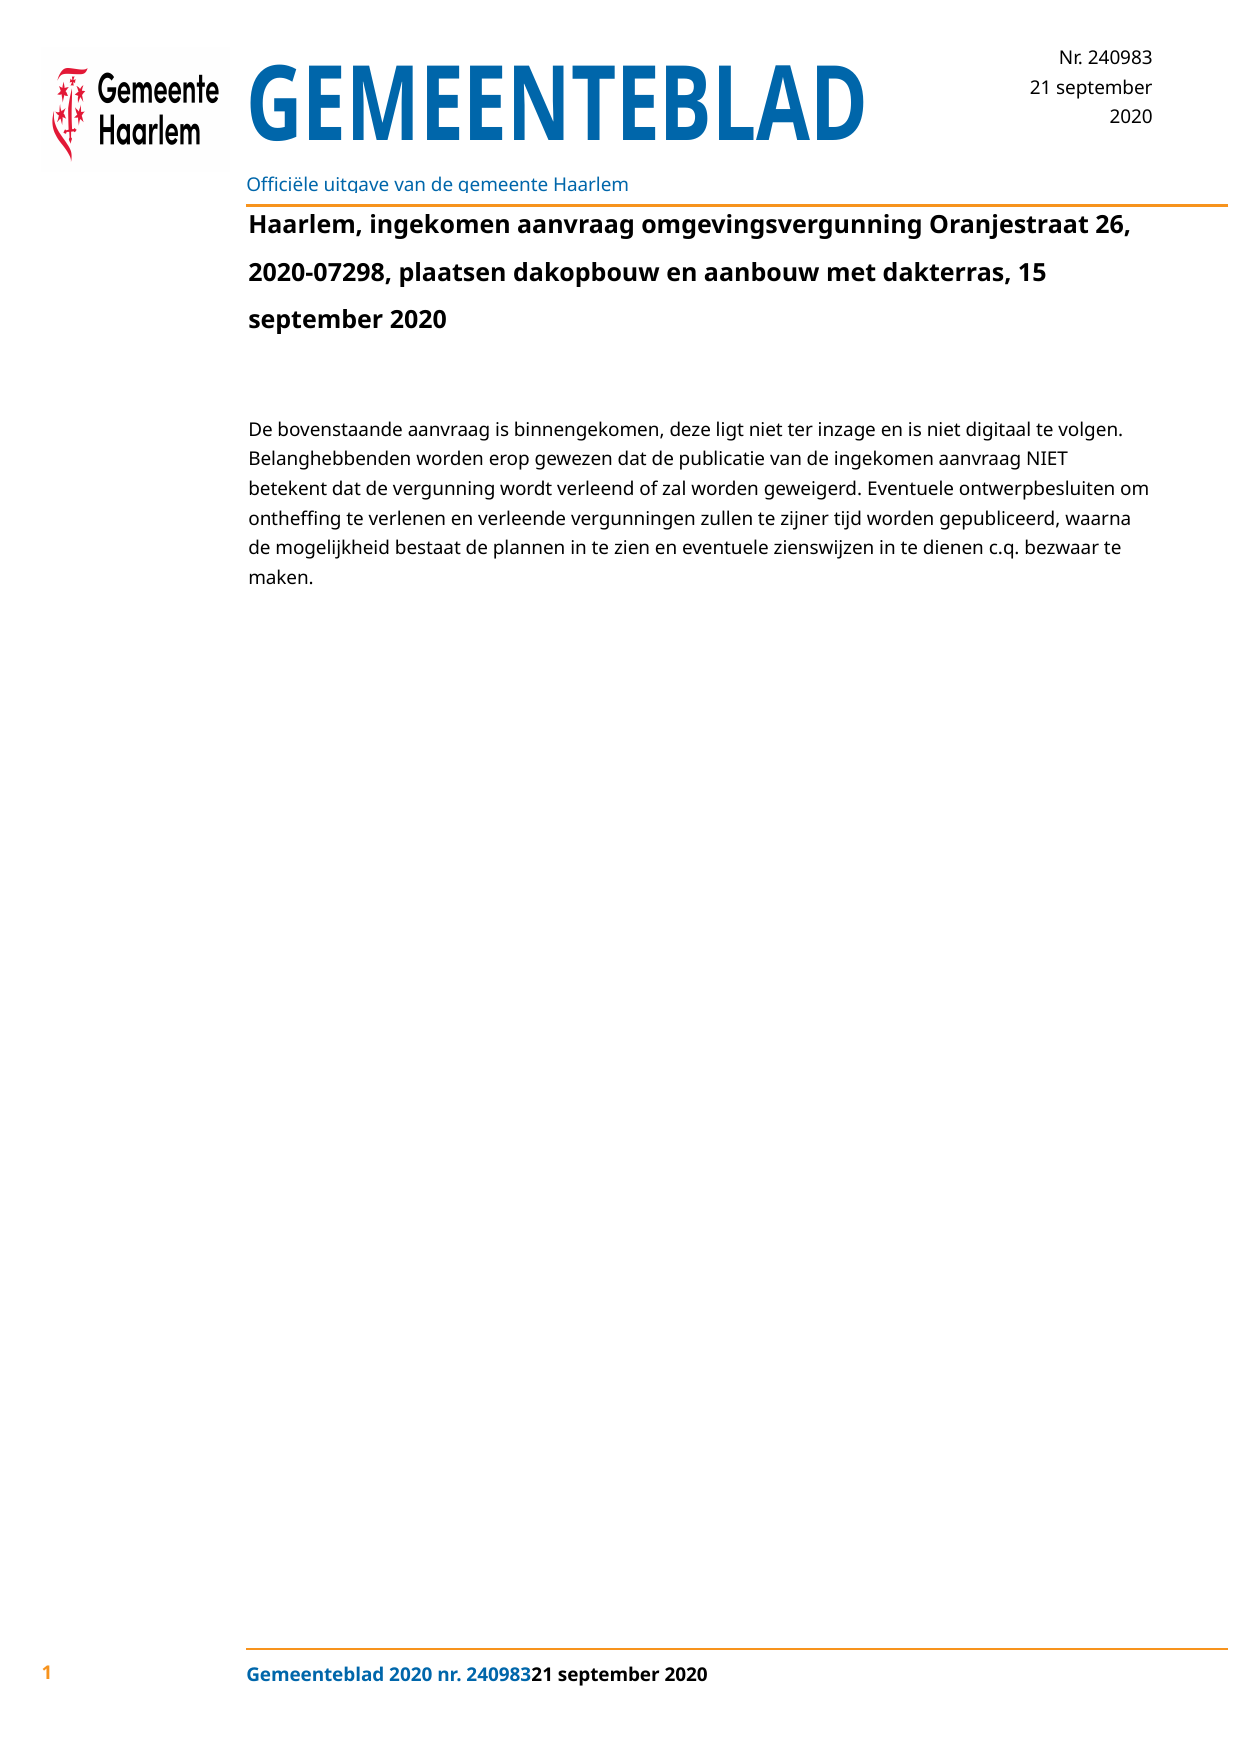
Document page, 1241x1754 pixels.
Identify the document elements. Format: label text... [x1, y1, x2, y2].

text Haarlem, ingekomen aanvraag omgevingsvergunning Oranjestraat 26, 2020-07298, plaatsen dakopbouw en aanbouw met dakterras, 15 september 2020 [248, 207, 1152, 336]
text De bovenstaande aanvraag is binnengekomen, deze ligt niet ter inzage en is niet digitaal te volgen. Belanghebbenden worden erop gewezen dat de publicatie van de ingekomen aanvraag NIET betekent dat de vergunning wordt verleend of zal worden geweigerd. Eventuele ontwerpbesluiten om ontheffing te verlenen en verleende vergunningen zullen te zijner tijd worden gepubliceerd, waarna de mogelijkheid bestaat de plannen in te zien en eventuele zienswijzen in te dienen c.q. bezwaar te maken. [248, 416, 1152, 589]
picture [41, 47, 231, 172]
